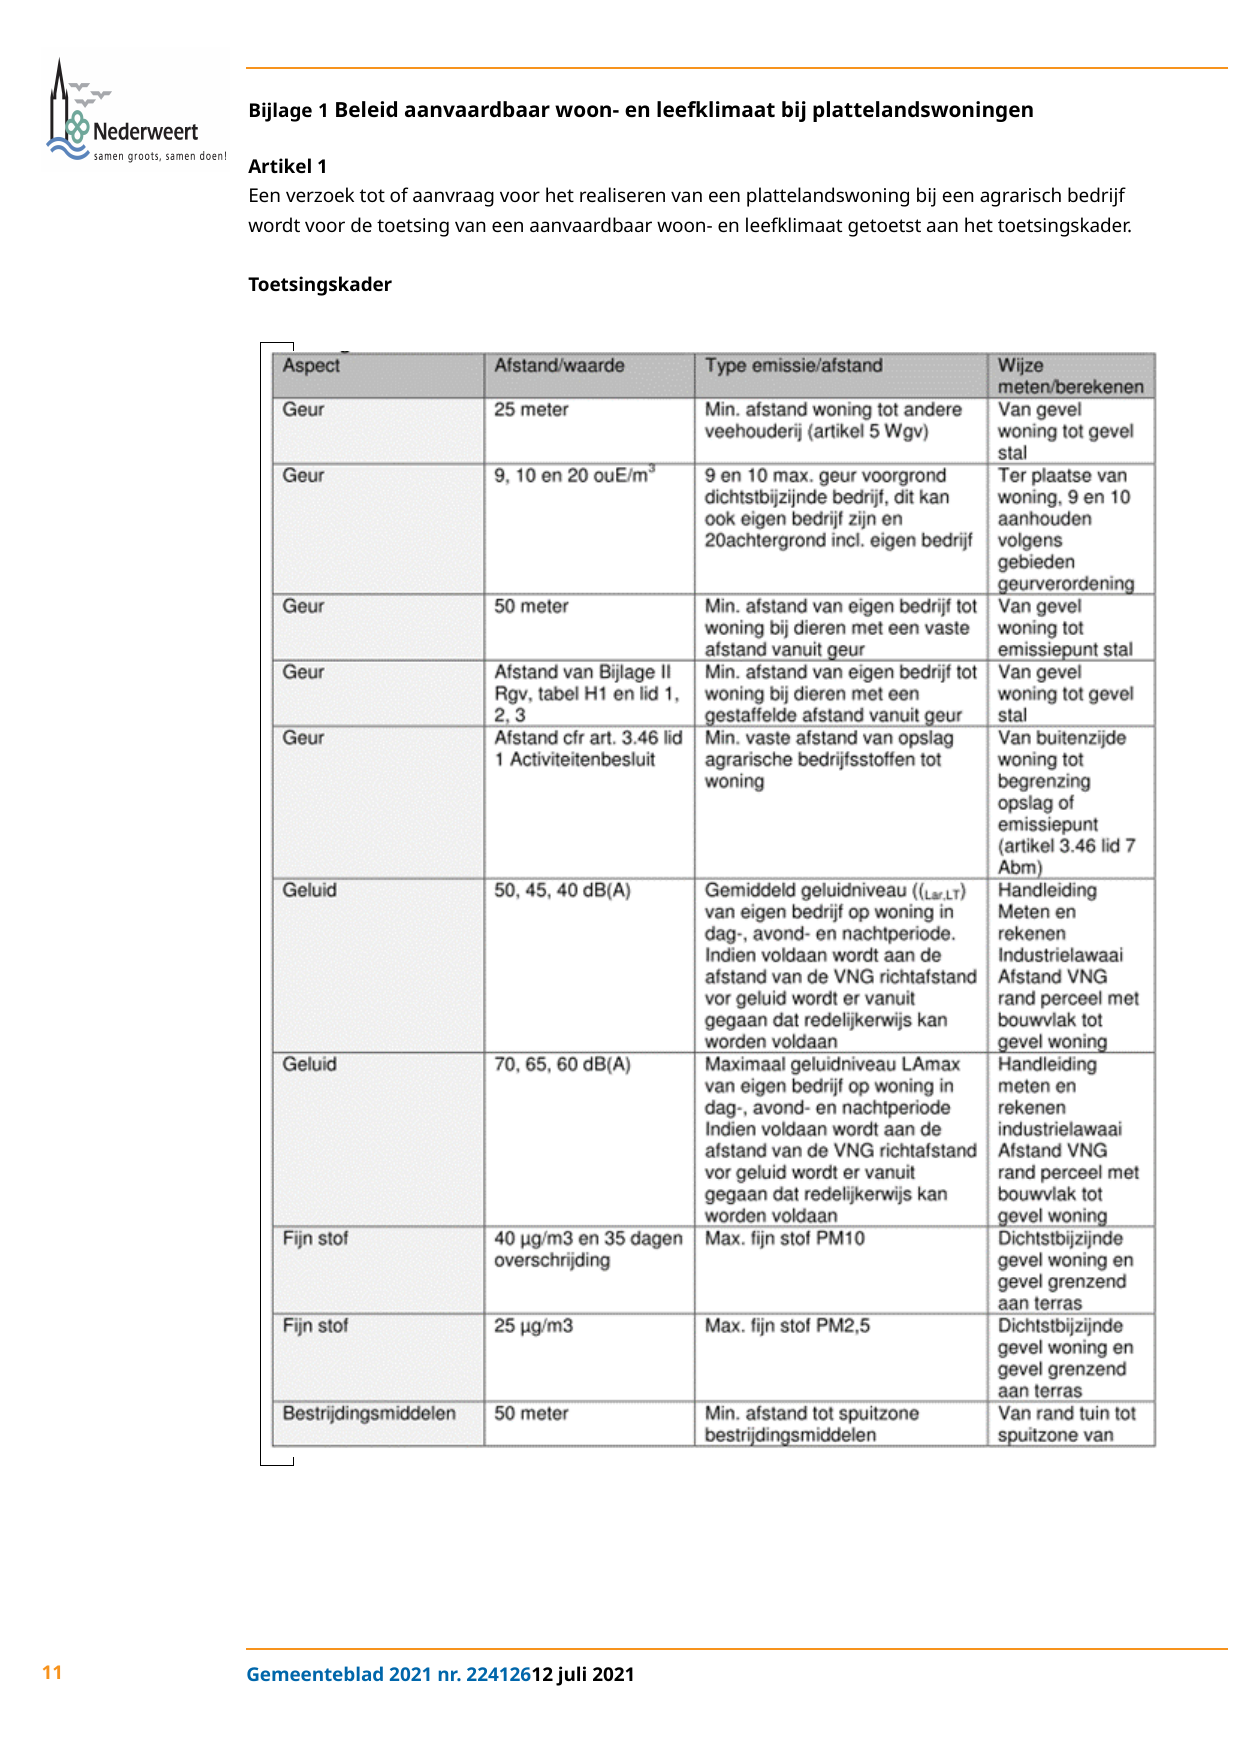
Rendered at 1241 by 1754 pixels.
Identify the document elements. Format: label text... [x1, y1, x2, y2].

text Bijlage 1 Beleid aanvaardbaar woon- en leefklimaat bij plattelandswoningen [248, 95, 1152, 123]
picture [41, 47, 231, 172]
picture [268, 351, 1173, 1457]
text Artikel 1 [248, 153, 1152, 179]
text Een verzoek tot of aanvraag voor het realiseren van een plattelandswoning bij een agrarisch bedrijf wordt voor de toetsing van een aanvaardbaar woon- en leefklimaat getoetst aan het toetsingskader. [248, 182, 1152, 238]
text Toetsingskader [248, 271, 1152, 297]
